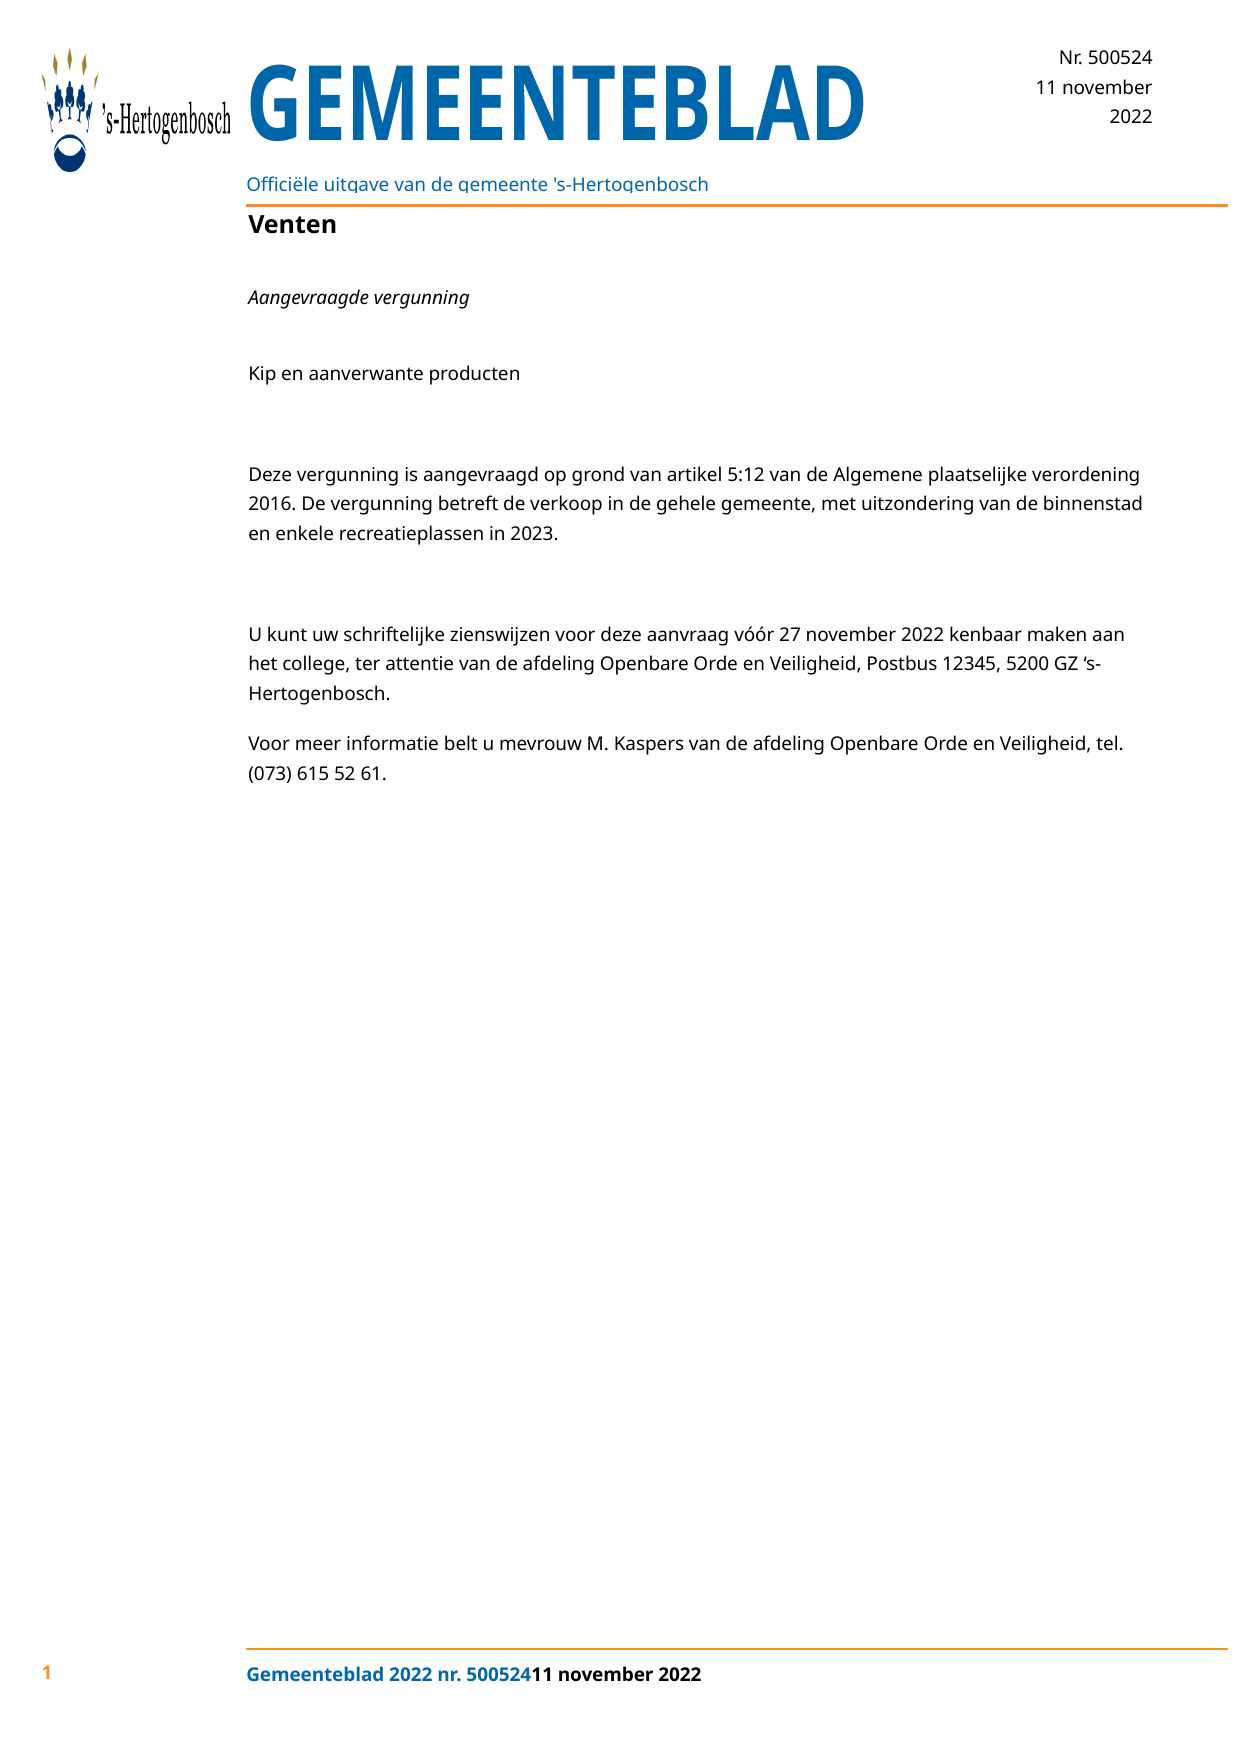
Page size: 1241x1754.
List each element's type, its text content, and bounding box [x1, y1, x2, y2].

text Deze vergunning is aangevraagd op grond van artikel 5:12 van de Algemene plaatselijke verordening 2016. De vergunning betreft de verkoop in de gehele gemeente, met uitzondering van de binnenstad en enkele recreatieplassen in 2023. [248, 461, 1152, 546]
text Aangevraagde vergunning [248, 284, 1152, 309]
text U kunt uw schriftelijke zienswijzen voor deze aanvraag vóór 27 november 2022 kenbaar maken aan het college, ter attentie van de afdeling Openbare Orde en Veiligheid, Postbus 12345, 5200 GZ ‘s-Hertogenbosch. [248, 621, 1152, 706]
text Voor meer informatie belt u mevrouw M. Kaspers van de afdeling Openbare Orde en Veiligheid, tel. (073) 615 52 61. [248, 730, 1152, 786]
text Kip en aanverwante producten [248, 360, 1152, 386]
text Venten [248, 207, 1152, 241]
picture [41, 47, 231, 172]
